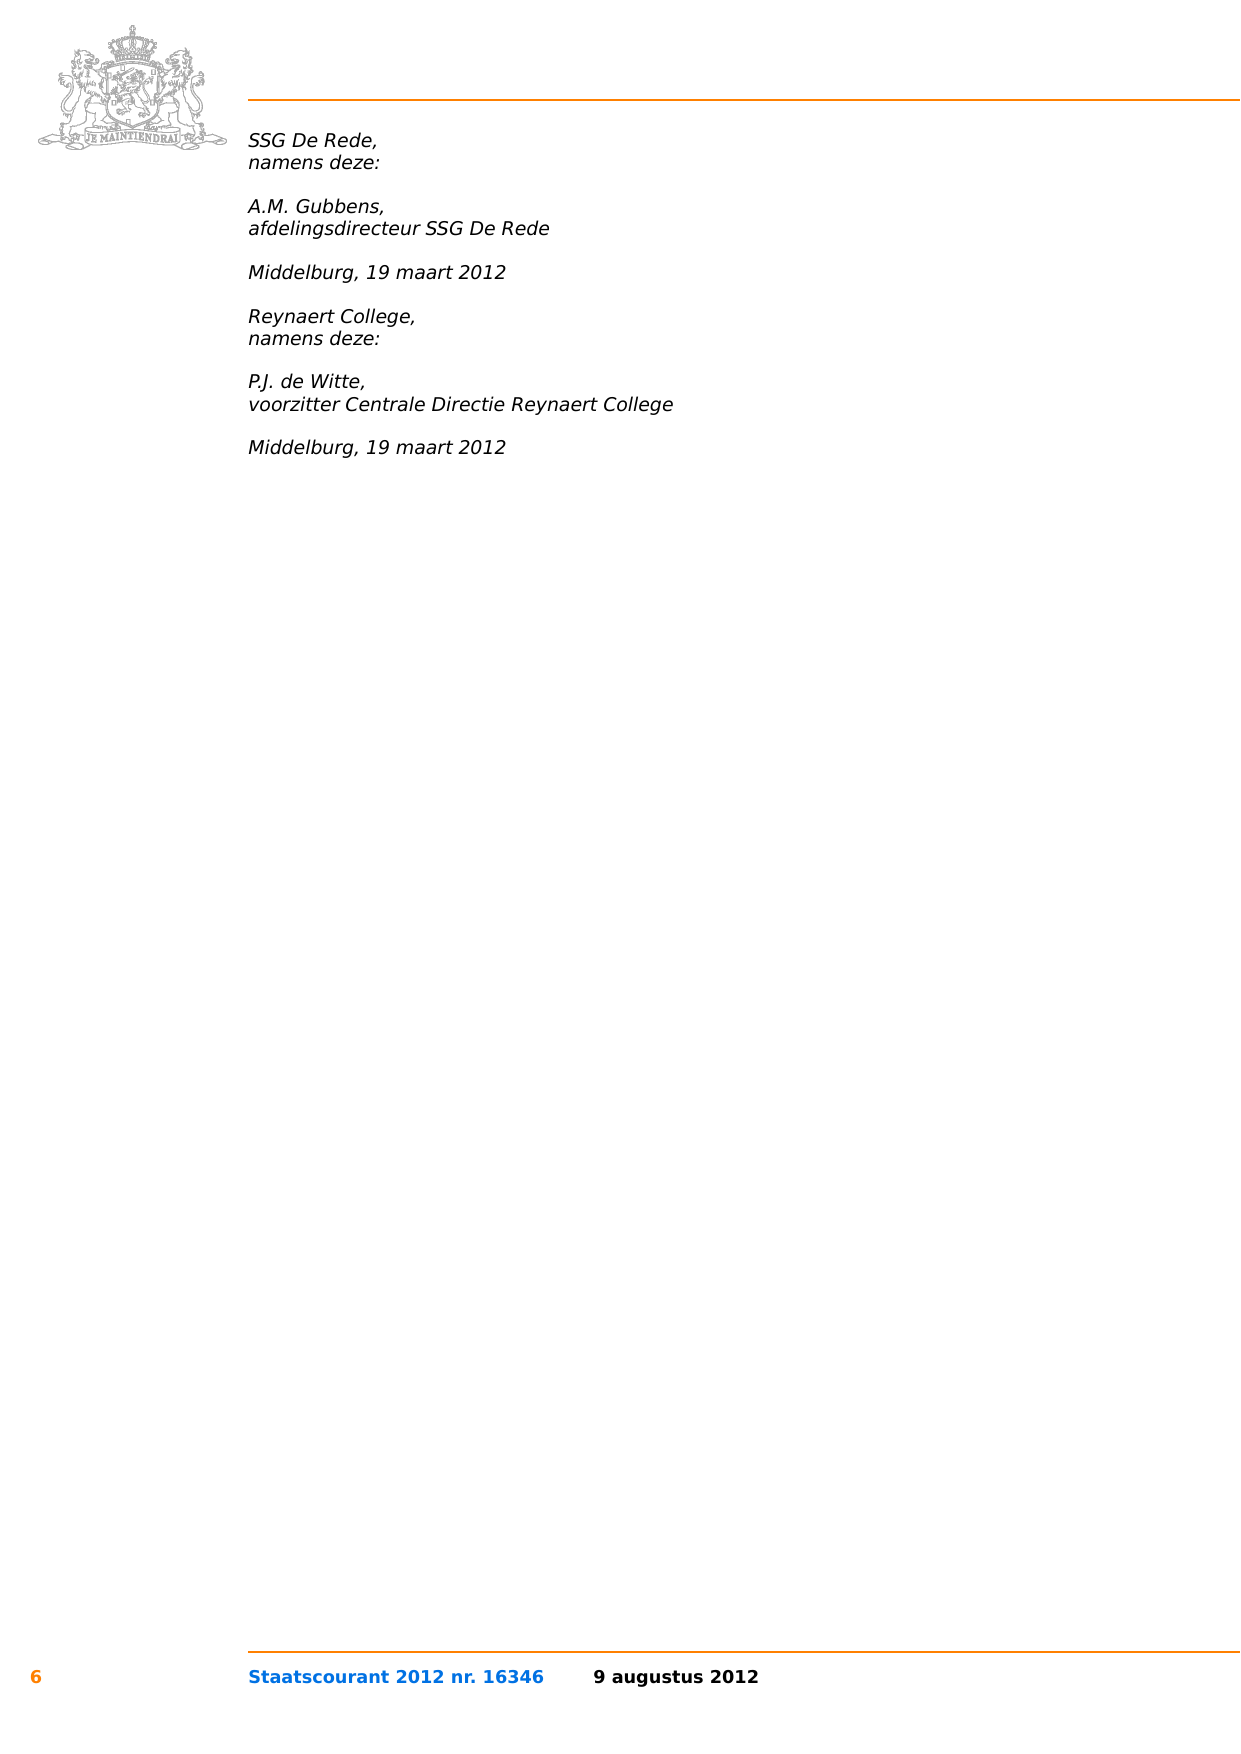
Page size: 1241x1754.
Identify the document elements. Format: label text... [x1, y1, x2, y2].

text SSG De Rede, namens deze: A.M. Gubbens, afdelingsdirecteur SSG De Rede [248, 130, 1163, 240]
text Reynaert College, namens deze: P.J. de Witte, voorzitter Centrale Directie Reynaert College [248, 306, 1163, 415]
text Middelburg, 19 maart 2012 [248, 262, 1163, 284]
picture [38, 25, 227, 150]
text Middelburg, 19 maart 2012 [248, 437, 1163, 459]
